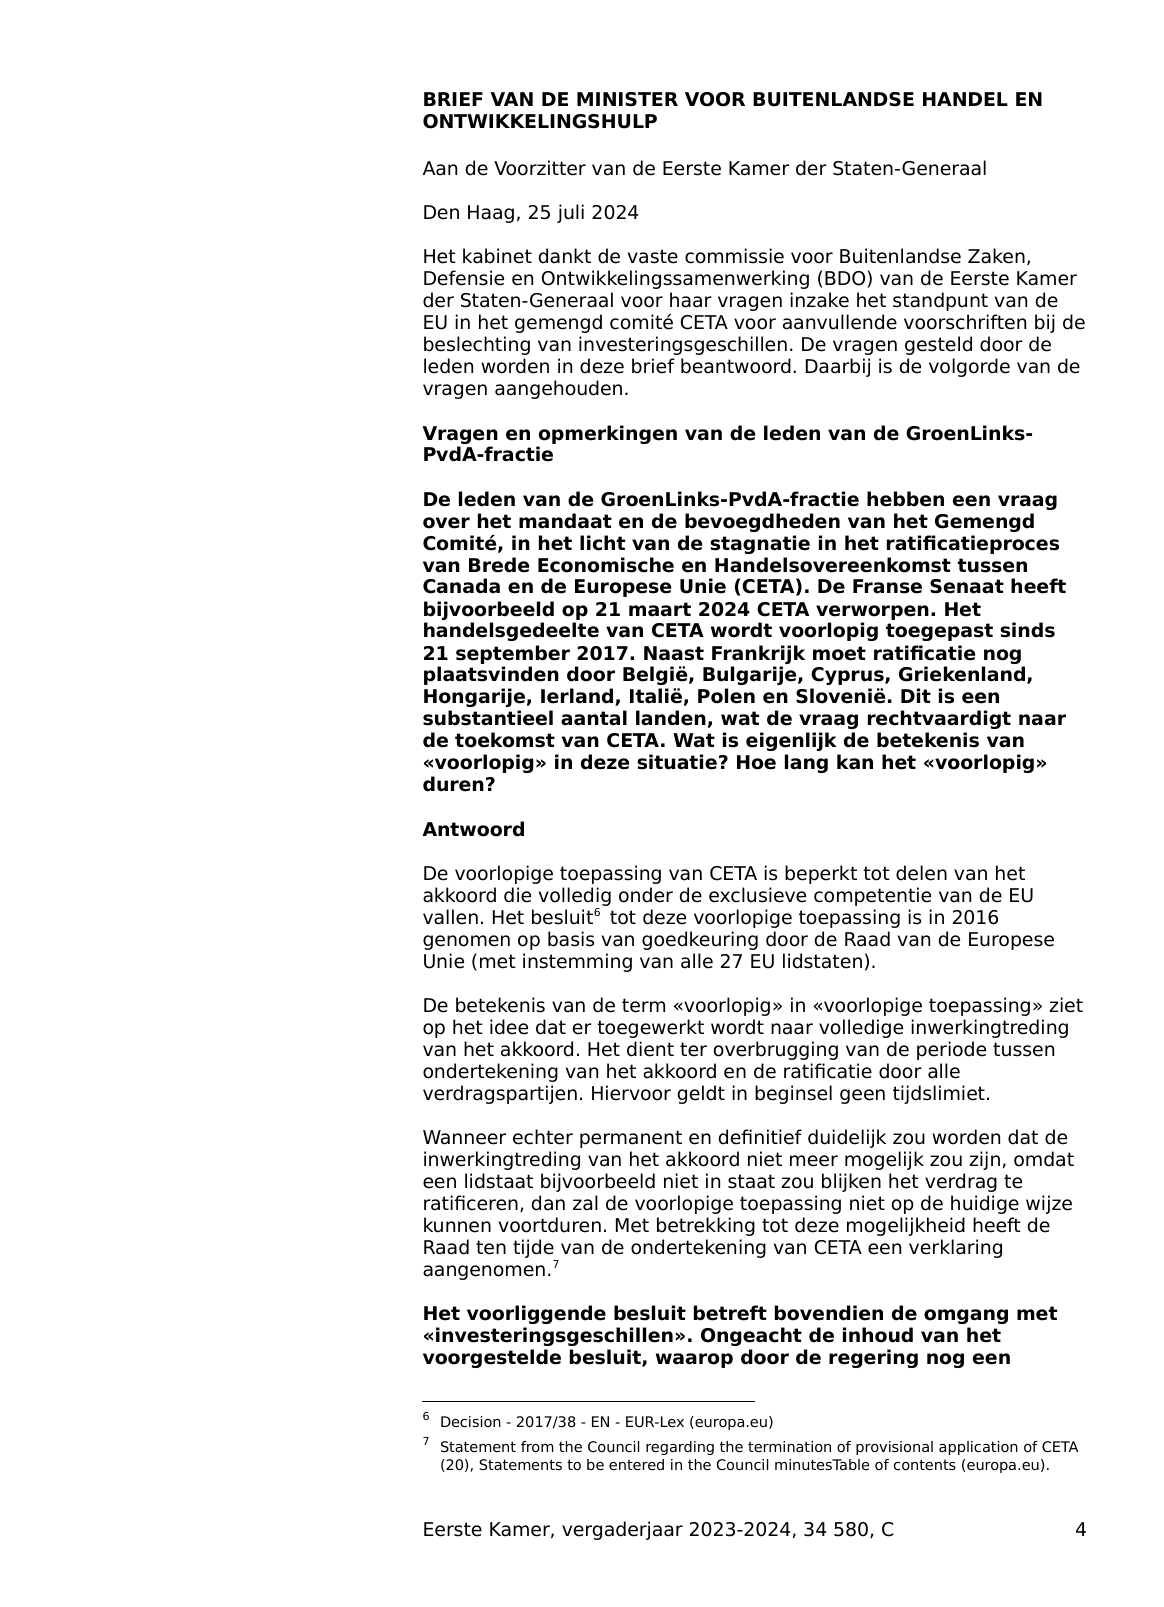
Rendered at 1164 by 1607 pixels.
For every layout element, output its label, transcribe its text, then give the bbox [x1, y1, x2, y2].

text Het kabinet dankt de vaste commissie voor Buitenlandse Zaken, Defensie en Ontwikkelingssamenwerking (BDO) van de Eerste Kamer der Staten-Generaal voor haar vragen inzake het standpunt van de EU in het gemengd comité CETA voor aanvullende voorschriften bij de beslechting van investeringsgeschillen. De vragen gesteld door de leden worden in deze brief beantwoord. Daarbij is de volgorde van de vragen aangehouden. [422, 246, 1087, 400]
subtitle Vragen en opmerkingen van de leden van de GroenLinks-PvdA-fractie [422, 422, 1087, 466]
text Aan de Voorzitter van de Eerste Kamer der Staten-Generaal [422, 158, 1087, 180]
text De voorlopige toepassing van CETA is beperkt tot delen van het akkoord die volledig onder de exclusieve competentie van de EU vallen. Het besluit tot deze voorlopige toepassing is in 2016 genomen op basis van goedkeuring door de Raad van de Europese Unie (met instemming van alle 27 EU lidstaten). [422, 863, 1087, 972]
text Wanneer echter permanent en definitief duidelijk zou worden dat de inwerkingtreding van het akkoord niet meer mogelijk zou zijn, omdat een lidstaat bijvoorbeeld niet in staat zou blijken het verdrag te ratificeren, dan zal de voorlopige toepassing niet op de huidige wijze kunnen voortduren. Met betrekking tot deze mogelijkheid heeft de Raad ten tijde van de ondertekening van CETA een verklaring aangenomen. [422, 1127, 1087, 1281]
text De leden van de GroenLinks-PvdA-fractie hebben een vraag over het mandaat en de bevoegdheden van het Gemengd Comité, in het licht van de stagnatie in het ratificatieproces van Brede Economische en Handelsovereenkomst tussen Canada en de Europese Unie (CETA). De Franse Senaat heeft bijvoorbeeld op 21 maart 2024 CETA verworpen. Het handelsgedeelte van CETA wordt voorlopig toegepast sinds 21 september 2017. Naast Frankrijk moet ratificatie nog plaatsvinden door België, Bulgarije, Cyprus, Griekenland, Hongarije, Ierland, Italië, Polen en Slovenië. Dit is een substantieel aantal landen, wat de vraag rechtvaardigt naar de toekomst van CETA. Wat is eigenlijk de betekenis van «voorlopig» in deze situatie? Hoe lang kan het «voorlopig» duren? [422, 488, 1087, 796]
text Statement from the Council regarding the termination of provisional application of CETA (20), Statements to be entered in the Council minutesTable of contents (europa.eu). [422, 1435, 1087, 1474]
text Het voorliggende besluit betreft bovendien de omgang met «investeringsgeschillen». Ongeacht de inhoud van het voorgestelde besluit, waarop door de regering nog een [422, 1303, 1087, 1369]
text De betekenis van de term «voorlopig» in «voorlopige toepassing» ziet op het idee dat er toegewerkt wordt naar volledige inwerkingtreding van het akkoord. Het dient ter overbrugging van de periode tussen ondertekening van het akkoord en de ratificatie door alle verdragspartijen. Hiervoor geldt in beginsel geen tijdslimiet. [422, 995, 1087, 1104]
text Den Haag, 25 juli 2024 [422, 202, 1087, 224]
subtitle Antwoord [422, 818, 1087, 840]
subtitle BRIEF VAN DE MINISTER VOOR BUITENLANDSE HANDEL EN ONTWIKKELINGSHULP [422, 89, 1087, 133]
text Decision - 2017/38 - EN - EUR-Lex (europa.eu) [422, 1410, 1087, 1432]
